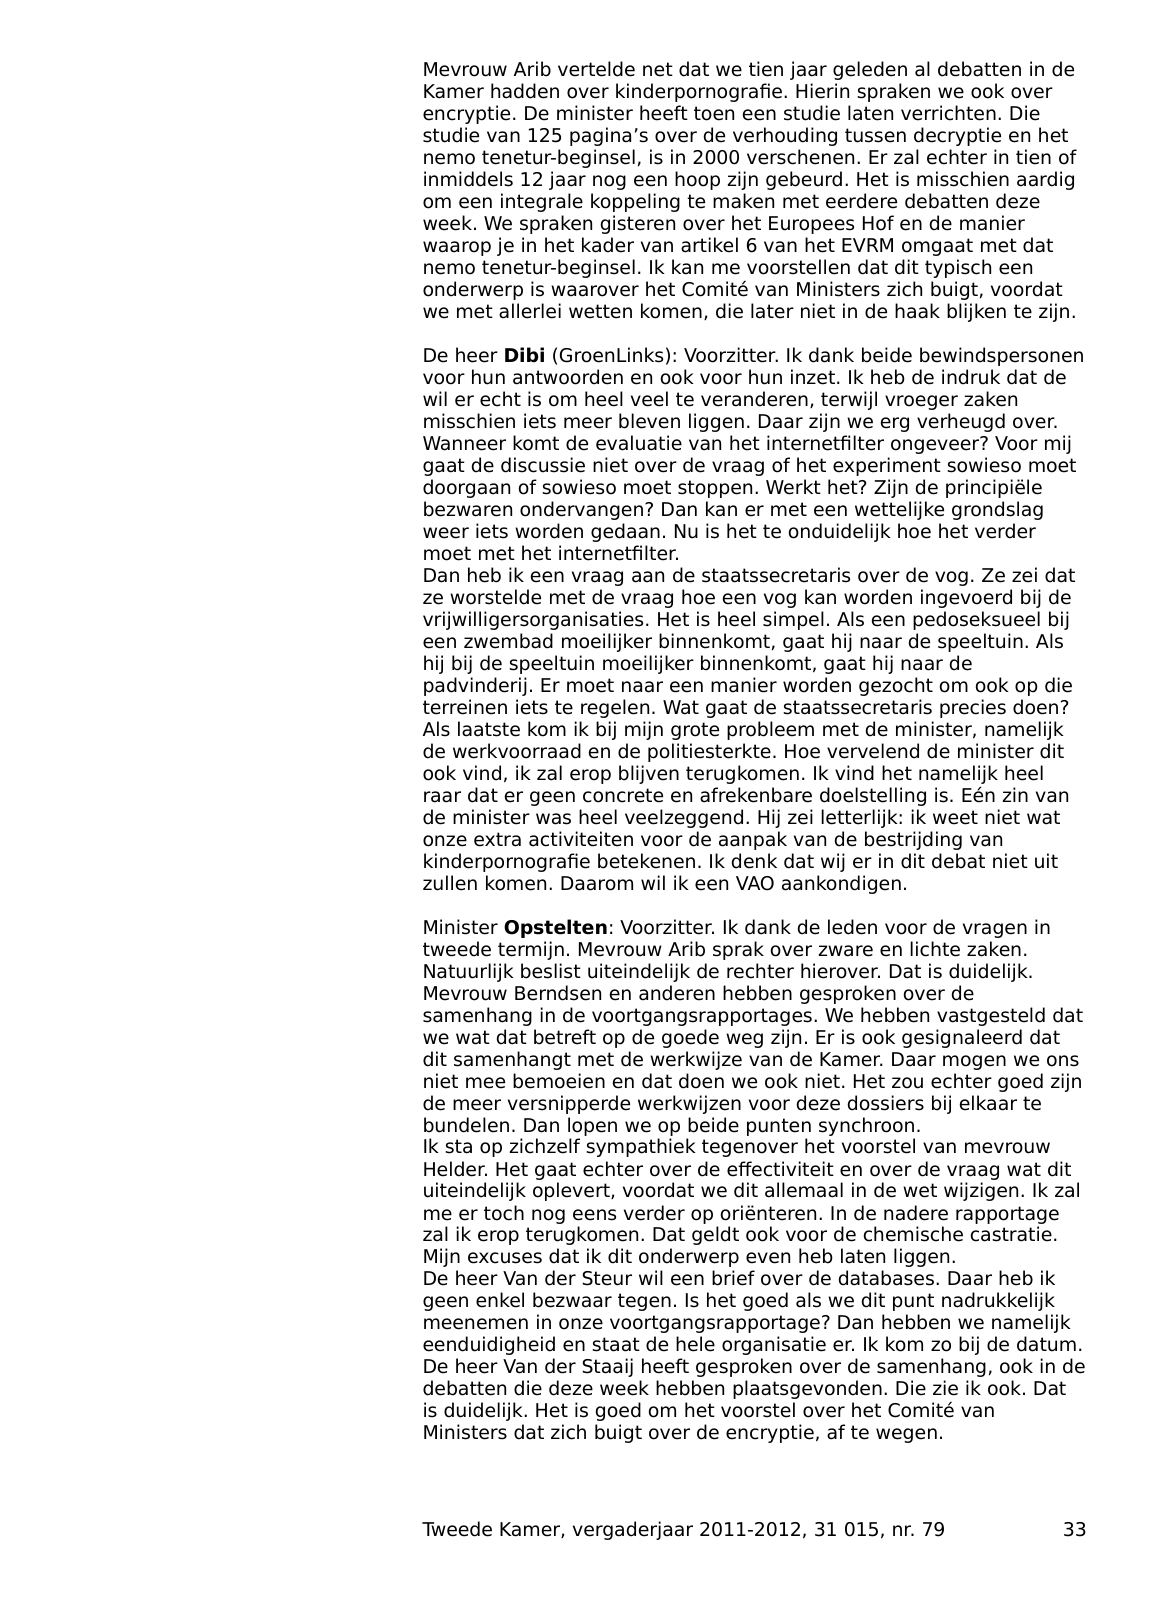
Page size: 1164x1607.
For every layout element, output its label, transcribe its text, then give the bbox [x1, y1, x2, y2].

text Minister Opstelten: Voorzitter. Ik dank de leden voor de vragen in tweede termijn. Mevrouw Arib sprak over zware en lichte zaken. Natuurlijk beslist uiteindelijk de rechter hierover. Dat is duidelijk. [422, 917, 1087, 983]
text Mevrouw Arib vertelde net dat we tien jaar geleden al debatten in de Kamer hadden over kinderpornografie. Hierin spraken we ook over encryptie. De minister heeft toen een studie laten verrichten. Die studie van 125 pagina’s over de verhouding tussen decryptie en het nemo tenetur-beginsel, is in 2000 verschenen. Er zal echter in tien of inmiddels 12 jaar nog een hoop zijn gebeurd. Het is misschien aardig om een integrale koppeling te maken met eerdere debatten deze week. We spraken gisteren over het Europees Hof en de manier waarop je in het kader van artikel 6 van het EVRM omgaat met dat nemo tenetur-beginsel. Ik kan me voorstellen dat dit typisch een onderwerp is waarover het Comité van Ministers zich buigt, voordat we met allerlei wetten komen, die later niet in de haak blijken te zijn. [422, 59, 1087, 323]
text Als laatste kom ik bij mijn grote probleem met de minister, namelijk de werkvoorraad en de politiesterkte. Hoe vervelend de minister dit ook vind, ik zal erop blijven terugkomen. Ik vind het namelijk heel raar dat er geen concrete en afrekenbare doelstelling is. Eén zin van de minister was heel veelzeggend. Hij zei letterlijk: ik weet niet wat onze extra activiteiten voor de aanpak van de bestrijding van kinderpornografie betekenen. Ik denk dat wij er in dit debat niet uit zullen komen. Daarom wil ik een VAO aankondigen. [422, 719, 1087, 894]
text Dan heb ik een vraag aan de staatssecretaris over de vog. Ze zei dat ze worstelde met de vraag hoe een vog kan worden ingevoerd bij de vrijwilligersorganisaties. Het is heel simpel. Als een pedoseksueel bij een zwembad moeilijker binnenkomt, gaat hij naar de speeltuin. Als hij bij de speeltuin moeilijker binnenkomt, gaat hij naar de padvinderij. Er moet naar een manier worden gezocht om ook op die terreinen iets te regelen. Wat gaat de staatssecretaris precies doen? [422, 565, 1087, 719]
text De heer Van der Staaij heeft gesproken over de samenhang, ook in de debatten die deze week hebben plaatsgevonden. Die zie ik ook. Dat is duidelijk. Het is goed om het voorstel over het Comité van Ministers dat zich buigt over de encryptie, af te wegen. [422, 1356, 1087, 1444]
text Wanneer komt de evaluatie van het internetfilter ongeveer? Voor mij gaat de discussie niet over de vraag of het experiment sowieso moet doorgaan of sowieso moet stoppen. Werkt het? Zijn de principiële bezwaren ondervangen? Dan kan er met een wettelijke grondslag weer iets worden gedaan. Nu is het te onduidelijk hoe het verder moet met het internetfilter. [422, 433, 1087, 565]
text Ik sta op zichzelf sympathiek tegenover het voorstel van mevrouw Helder. Het gaat echter over de effectiviteit en over de vraag wat dit uiteindelijk oplevert, voordat we dit allemaal in de wet wijzigen. Ik zal me er toch nog eens verder op oriënteren. In de nadere rapportage zal ik erop terugkomen. Dat geldt ook voor de chemische castratie. Mijn excuses dat ik dit onderwerp even heb laten liggen. [422, 1136, 1087, 1268]
text Mevrouw Berndsen en anderen hebben gesproken over de samenhang in de voortgangsrapportages. We hebben vastgesteld dat we wat dat betreft op de goede weg zijn. Er is ook gesignaleerd dat dit samenhangt met de werkwijze van de Kamer. Daar mogen we ons niet mee bemoeien en dat doen we ook niet. Het zou echter goed zijn de meer versnipperde werkwijzen voor deze dossiers bij elkaar te bundelen. Dan lopen we op beide punten synchroon. [422, 983, 1087, 1136]
text De heer Van der Steur wil een brief over de databases. Daar heb ik geen enkel bezwaar tegen. Is het goed als we dit punt nadrukkelijk meenemen in onze voortgangsrapportage? Dan hebben we namelijk eenduidigheid en staat de hele organisatie er. Ik kom zo bij de datum. [422, 1268, 1087, 1356]
text De heer Dibi (GroenLinks): Voorzitter. Ik dank beide bewindspersonen voor hun antwoorden en ook voor hun inzet. Ik heb de indruk dat de wil er echt is om heel veel te veranderen, terwijl vroeger zaken misschien iets meer bleven liggen. Daar zijn we erg verheugd over. [422, 345, 1087, 433]
